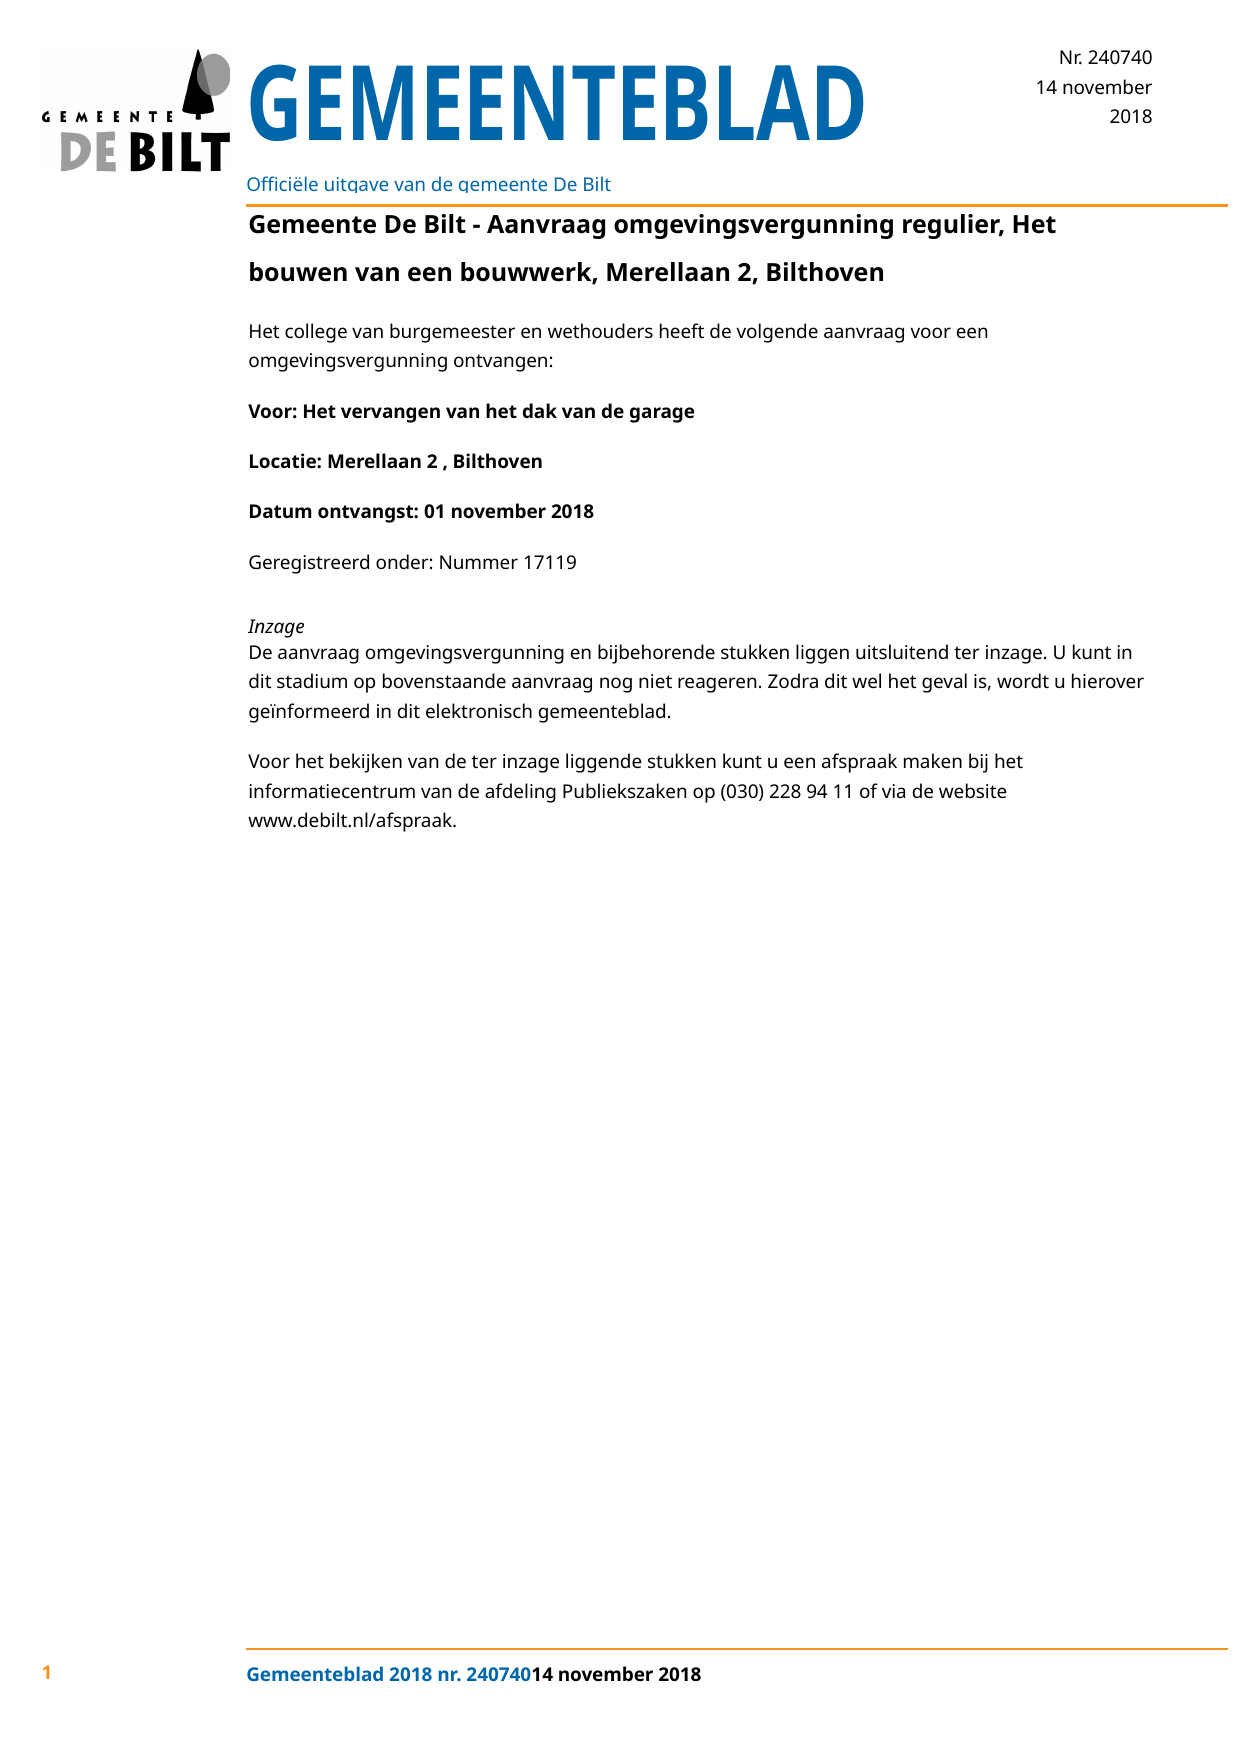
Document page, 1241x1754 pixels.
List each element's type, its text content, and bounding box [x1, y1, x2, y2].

text Het college van burgemeester en wethouders heeft de volgende aanvraag voor een omgevingsvergunning ontvangen: [248, 318, 1152, 373]
text Locatie: Merellaan 2 , Bilthoven [248, 448, 1152, 474]
text Inzage [248, 613, 1152, 639]
picture [41, 47, 231, 172]
text Datum ontvangst: 01 november 2018 [248, 499, 1152, 524]
text Voor: Het vervangen van het dak van de garage [248, 398, 1152, 424]
text Gemeente De Bilt - Aanvraag omgevingsvergunning regulier, Het bouwen van een bouwwerk, Merellaan 2, Bilthoven [248, 207, 1152, 288]
text Geregistreerd onder: Nummer 17119 [248, 549, 1152, 575]
text De aanvraag omgevingsvergunning en bijbehorende stukken liggen uitsluitend ter inzage. U kunt in dit stadium op bovenstaande aanvraag nog niet reageren. Zodra dit wel het geval is, wordt u hierover geïnformeerd in dit elektronisch gemeenteblad. [248, 639, 1152, 724]
text Voor het bekijken van de ter inzage liggende stukken kunt u een afspraak maken bij het informatiecentrum van de afdeling Publiekszaken op (030) 228 94 11 of via de website www.debilt.nl/afspraak. [248, 748, 1152, 833]
